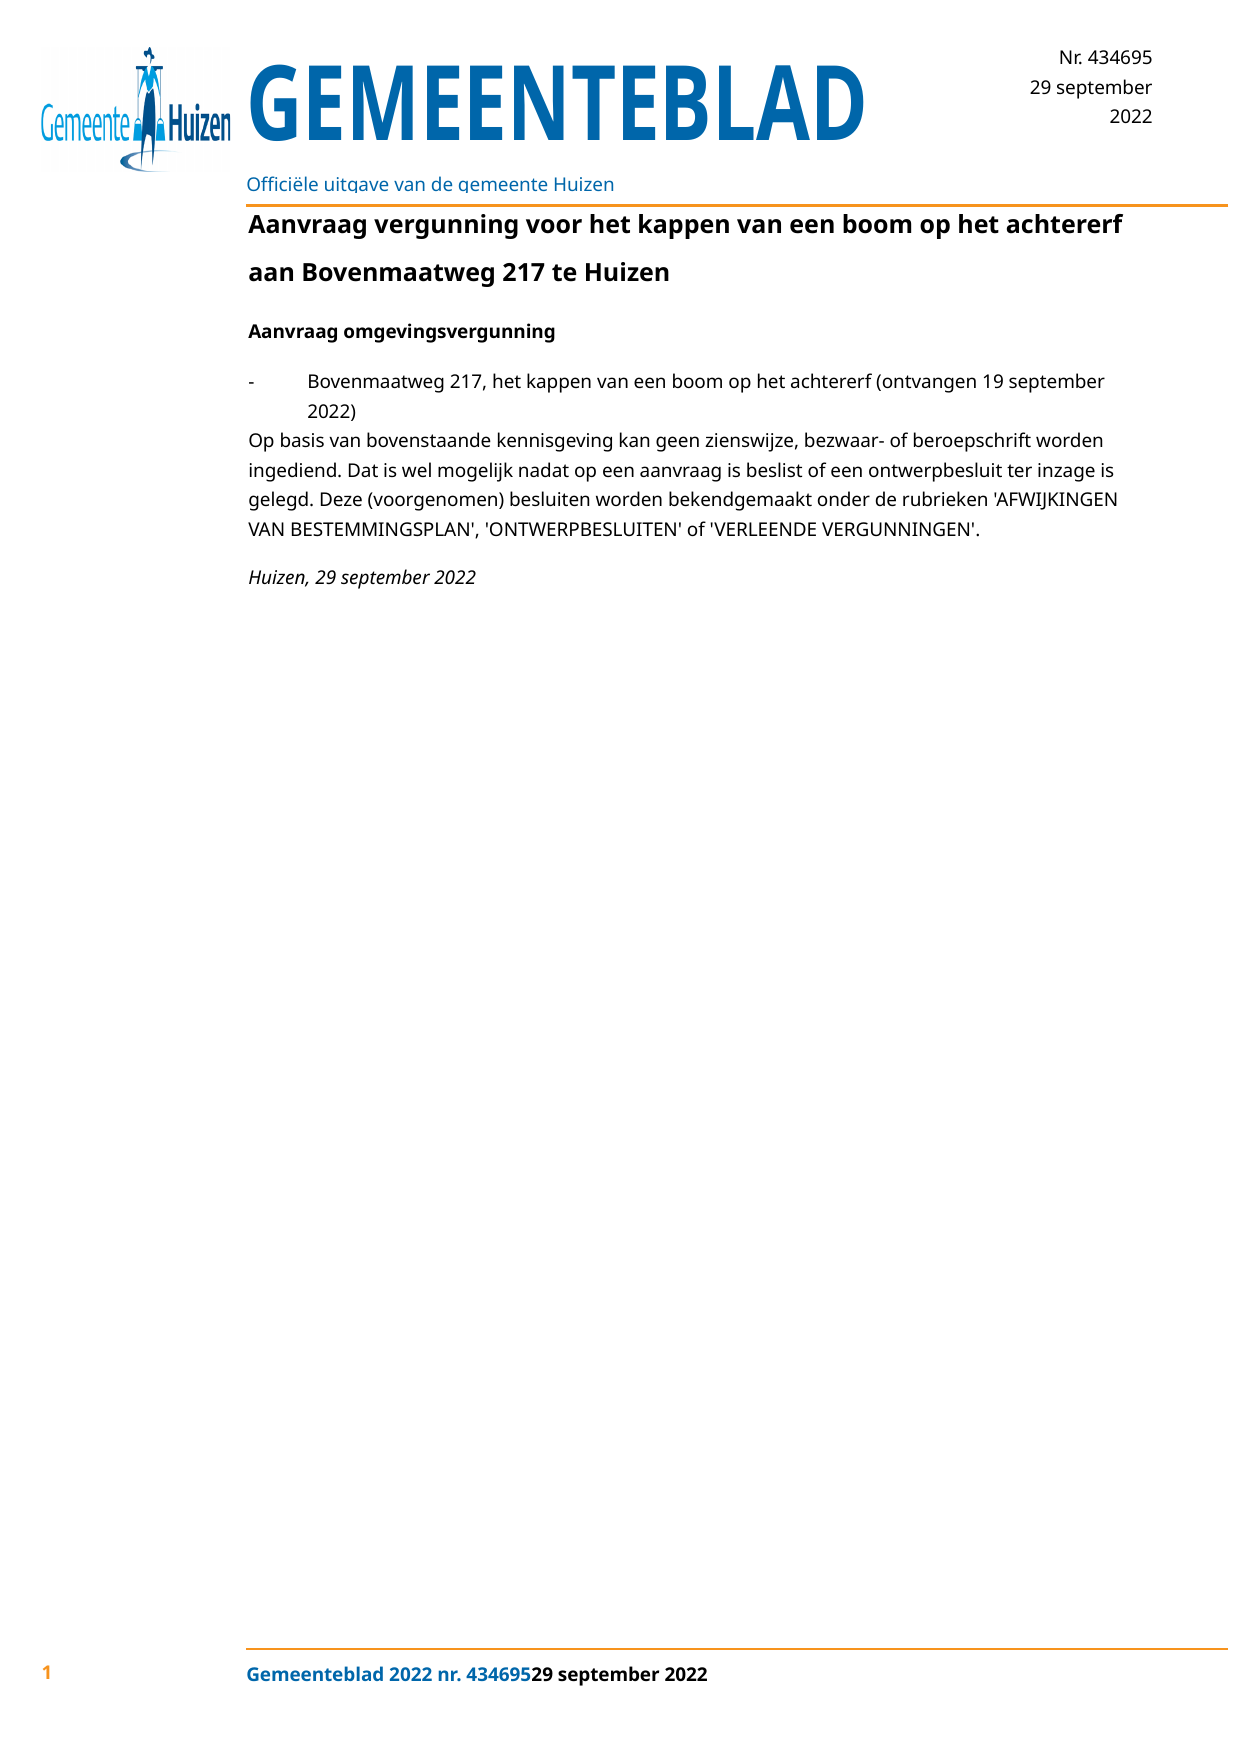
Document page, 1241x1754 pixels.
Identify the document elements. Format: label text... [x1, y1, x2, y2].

text Huizen, 29 september 2022 [248, 564, 1152, 590]
text Aanvraag vergunning voor het kappen van een boom op het achtererf aan Bovenmaatweg 217 te Huizen [248, 207, 1152, 288]
text Aanvraag omgevingsvergunning [248, 318, 1152, 344]
picture [41, 47, 231, 172]
list Bovenmaatweg 217, het kappen van een boom op het achtererf (ontvangen 19 september 2022) [248, 368, 1152, 424]
text Op basis van bovenstaande kennisgeving kan geen zienswijze, bezwaar- of beroepschrift worden ingediend. Dat is wel mogelijk nadat op een aanvraag is beslist of een ontwerpbesluit ter inzage is gelegd. Deze (voorgenomen) besluiten worden bekendgemaakt onder de rubrieken 'AFWIJKINGEN VAN BESTEMMINGSPLAN', 'ONTWERPBESLUITEN' of 'VERLEENDE VERGUNNINGEN'. [248, 427, 1152, 542]
